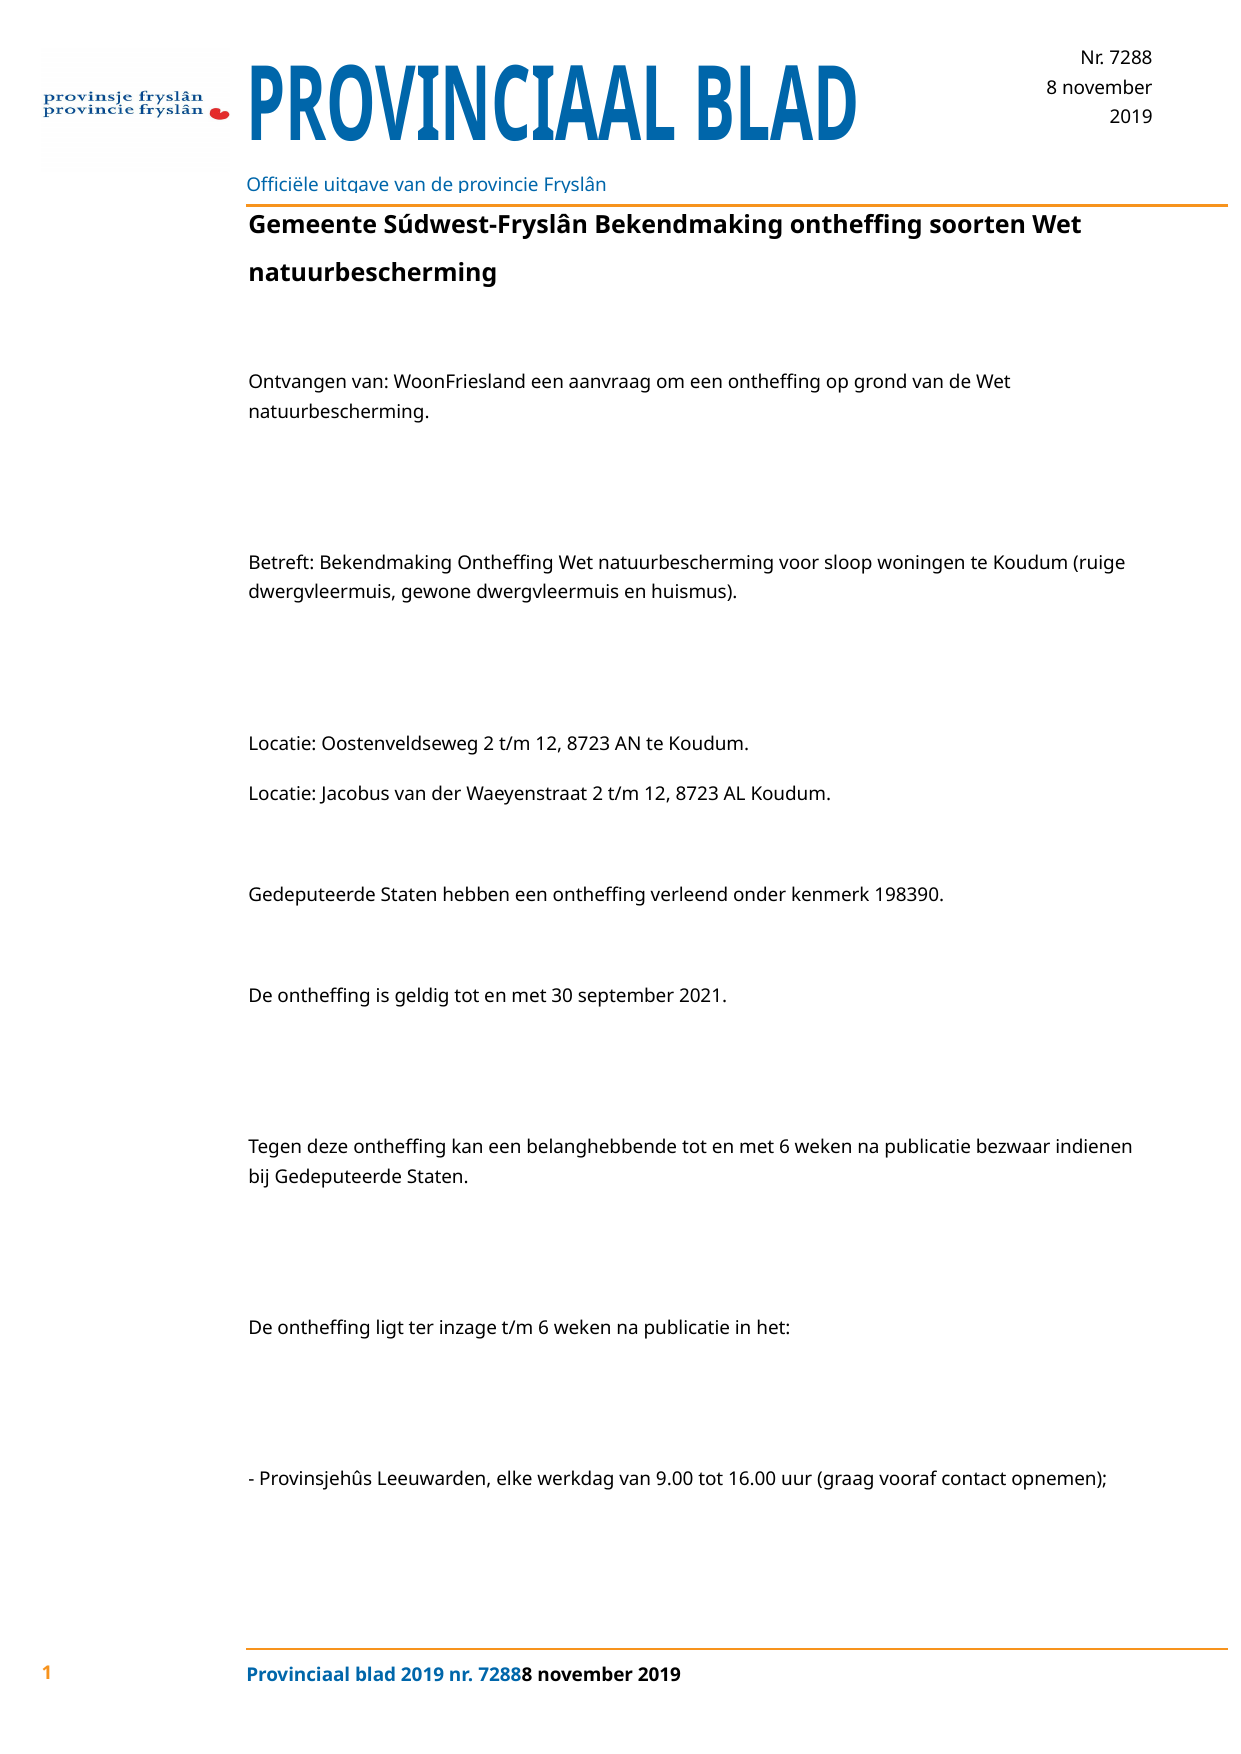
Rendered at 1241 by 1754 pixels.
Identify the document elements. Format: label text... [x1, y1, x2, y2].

text De ontheffing ligt ter inzage t/m 6 weken na publicatie in het: [248, 1314, 1152, 1340]
text Gemeente Súdwest-Fryslân Bekendmaking ontheffing soorten Wet natuurbescherming [248, 207, 1152, 288]
text Ontvangen van: WoonFriesland een aanvraag om een ontheffing op grond van de Wet natuurbescherming. [248, 368, 1152, 424]
text Tegen deze ontheffing kan een belanghebbende tot en met 6 weken na publicatie bezwaar indienen bij Gedeputeerde Staten. [248, 1133, 1152, 1189]
text Locatie: Oostenveldseweg 2 t/m 12, 8723 AN te Koudum. [248, 730, 1152, 756]
picture [41, 47, 231, 172]
text De ontheffing is geldig tot en met 30 september 2021. [248, 982, 1152, 1008]
text - Provinsjehûs Leeuwarden, elke werkdag van 9.00 tot 16.00 uur (graag vooraf contact opnemen); [248, 1465, 1152, 1491]
text Locatie: Jacobus van der Waeyenstraat 2 t/m 12, 8723 AL Koudum. [248, 780, 1152, 806]
text Gedeputeerde Staten hebben een ontheffing verleend onder kenmerk 198390. [248, 881, 1152, 907]
text Betreft: Bekendmaking Ontheffing Wet natuurbescherming voor sloop woningen te Koudum (ruige dwergvleermuis, gewone dwergvleermuis en huismus). [248, 549, 1152, 604]
